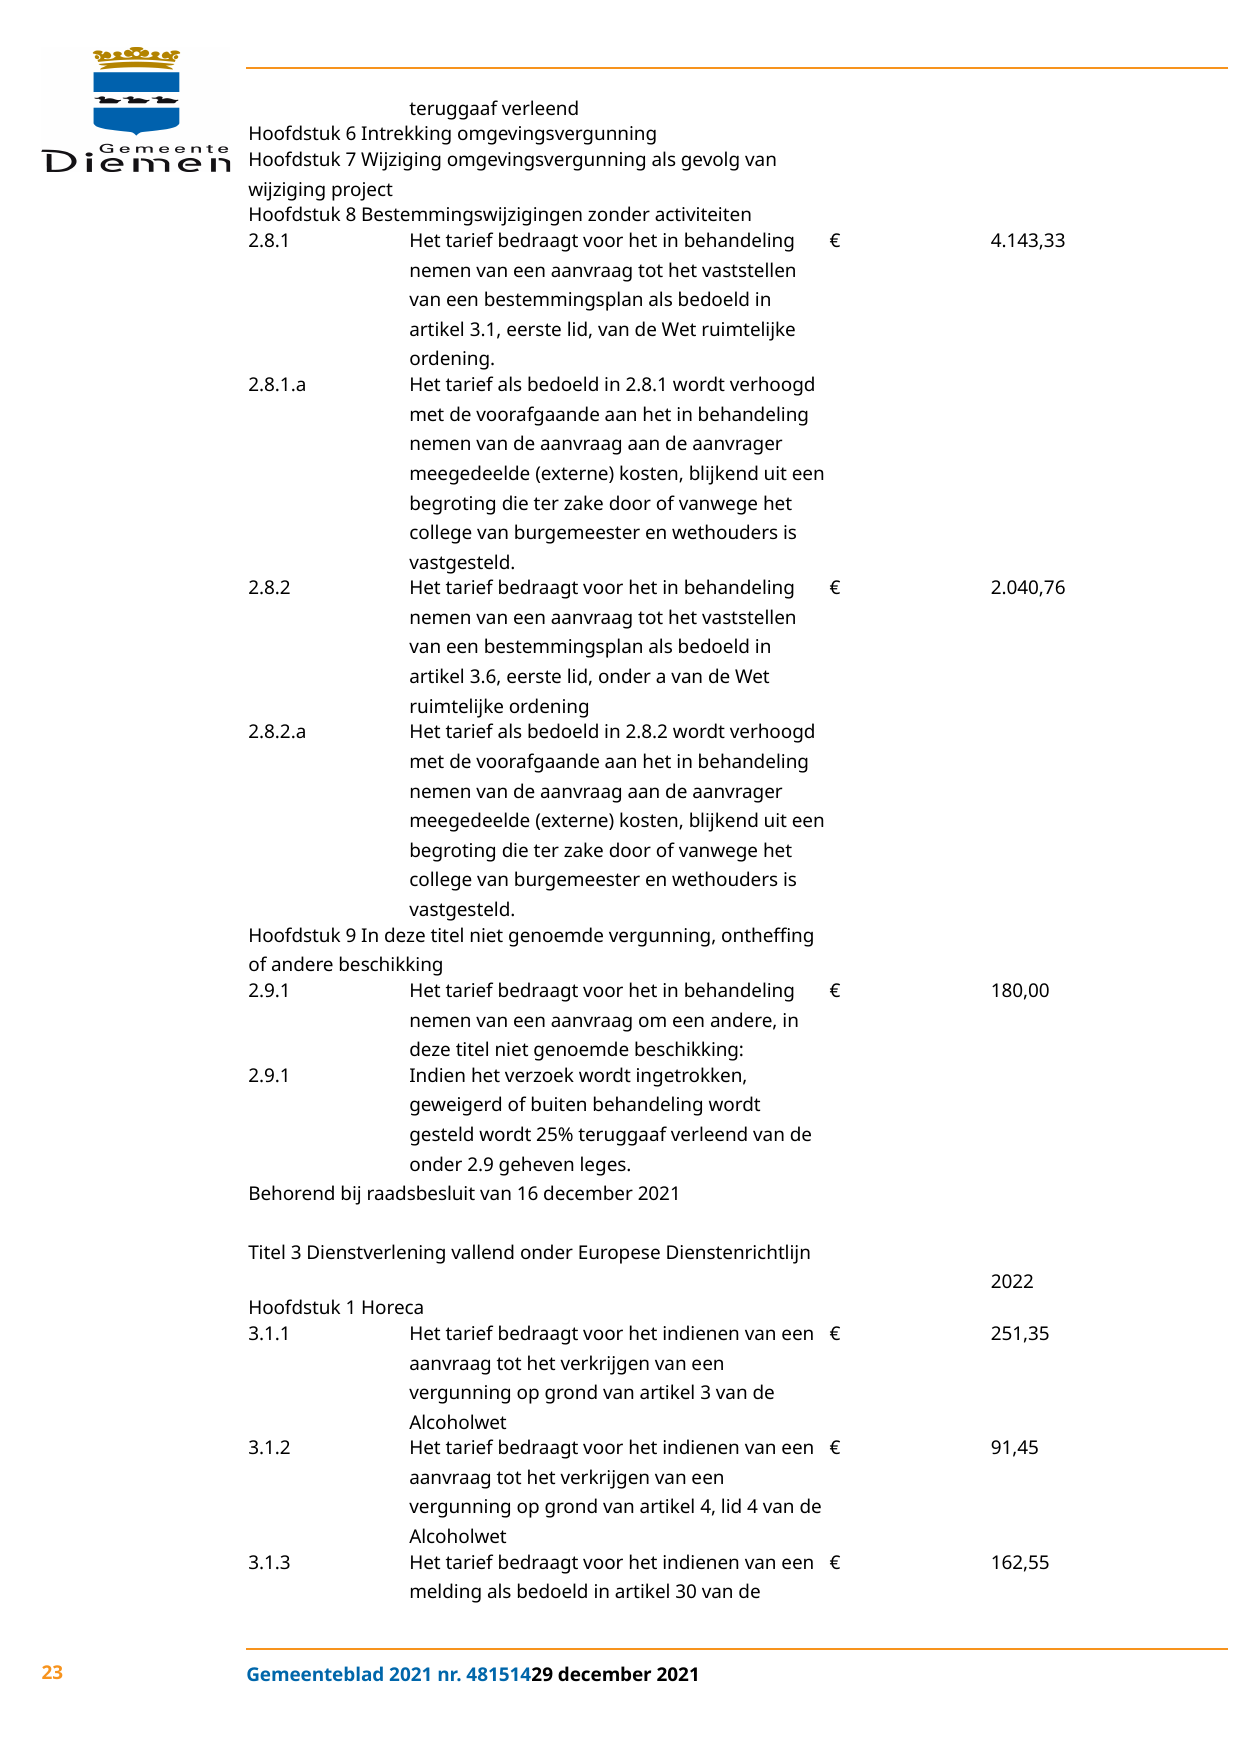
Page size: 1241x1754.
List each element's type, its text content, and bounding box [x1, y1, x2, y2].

table_cell [248, 95, 409, 121]
table_cell 2.8.2.a [248, 719, 409, 922]
table_cell Het tarief als bedoeld in 2.8.1 wordt verhoogd met de voorafgaande aan het in behandeling nemen van de aanvraag aan de aanvrager meegedeelde (externe) kosten, blijkend uit een begroting die ter zake door of vanwege het college van burgemeester en wethouders is vastgesteld. [409, 371, 829, 574]
table_cell [829, 121, 991, 146]
table_cell 3.1.2 [248, 1435, 409, 1549]
table_cell Hoofdstuk 7 Wijziging omgevingsvergunning als gevolg van wijziging project [248, 146, 829, 202]
table_cell [829, 719, 991, 922]
table_cell 2.9.1 [248, 977, 409, 1062]
text Titel 3 Dienstverlening vallend onder Europese Dienstenrichtlijn [248, 1239, 1152, 1265]
table_cell Het tarief bedraagt voor het indienen van een melding als bedoeld in artikel 30 van de [409, 1549, 829, 1604]
table_cell € [829, 1320, 991, 1434]
table_cell [991, 1062, 1152, 1177]
picture [41, 47, 231, 172]
table_cell € [829, 1435, 991, 1549]
table_cell Het tarief bedraagt voor het in behandeling nemen van een aanvraag tot het vaststellen van een bestemmingsplan als bedoeld in artikel 3.1, eerste lid, van de Wet ruimtelijke ordening. [409, 227, 829, 371]
table_cell Hoofdstuk 6 Intrekking omgevingsvergunning [248, 121, 829, 146]
table_cell [829, 1294, 991, 1320]
table_cell 91,45 [991, 1435, 1152, 1549]
table_cell [991, 146, 1152, 202]
table_cell teruggaaf verleend [409, 95, 829, 121]
table_cell 180,00 [991, 977, 1152, 1062]
table_cell 2.9.1 [248, 1062, 409, 1177]
table_cell [991, 371, 1152, 574]
table_cell 2.8.1 [248, 227, 409, 371]
table_cell [991, 719, 1152, 922]
table_cell Hoofdstuk 8 Bestemmingswijzigingen zonder activiteiten [248, 202, 829, 227]
table_header 2022 [991, 1269, 1152, 1294]
table_cell [991, 202, 1152, 227]
table_header [248, 1269, 829, 1294]
table_cell [829, 95, 991, 121]
text Behorend bij raadsbesluit van 16 december 2021 [248, 1180, 1152, 1206]
table_cell [829, 1062, 991, 1177]
table_cell 162,55 [991, 1549, 1152, 1604]
table_cell Hoofdstuk 9 In deze titel niet genoemde vergunning, ontheffing of andere beschikking [248, 922, 829, 977]
table_cell Hoofdstuk 1 Horeca [248, 1294, 829, 1320]
table_cell [829, 202, 991, 227]
table_cell 2.040,76 [991, 575, 1152, 719]
table_cell € [829, 575, 991, 719]
table_cell [991, 922, 1152, 977]
table_cell 3.1.3 [248, 1549, 409, 1604]
table_cell Het tarief bedraagt voor het indienen van een aanvraag tot het verkrijgen van een vergunning op grond van artikel 4, lid 4 van de Alcoholwet [409, 1435, 829, 1549]
table_cell 251,35 [991, 1320, 1152, 1434]
table_cell [829, 922, 991, 977]
table_cell [991, 1294, 1152, 1320]
table_cell 2.8.2 [248, 575, 409, 719]
table_cell Het tarief bedraagt voor het in behandeling nemen van een aanvraag tot het vaststellen van een bestemmingsplan als bedoeld in artikel 3.6, eerste lid, onder a van de Wet ruimtelijke ordening [409, 575, 829, 719]
table_cell Indien het verzoek wordt ingetrokken, geweigerd of buiten behandeling wordt gesteld wordt 25% teruggaaf verleend van de onder 2.9 geheven leges. [409, 1062, 829, 1177]
table_cell € [829, 227, 991, 371]
table_cell Het tarief bedraagt voor het indienen van een aanvraag tot het verkrijgen van een vergunning op grond van artikel 3 van de Alcoholwet [409, 1320, 829, 1434]
table_cell [991, 95, 1152, 121]
table_cell [829, 146, 991, 202]
table_header [829, 1269, 991, 1294]
table_cell [829, 371, 991, 574]
table_cell 4.143,33 [991, 227, 1152, 371]
table_cell Het tarief als bedoeld in 2.8.2 wordt verhoogd met de voorafgaande aan het in behandeling nemen van de aanvraag aan de aanvrager meegedeelde (externe) kosten, blijkend uit een begroting die ter zake door of vanwege het college van burgemeester en wethouders is vastgesteld. [409, 719, 829, 922]
table_cell € [829, 1549, 991, 1604]
table_cell [991, 121, 1152, 146]
table_cell € [829, 977, 991, 1062]
table_cell 3.1.1 [248, 1320, 409, 1434]
table_cell 2.8.1.a [248, 371, 409, 574]
table_cell Het tarief bedraagt voor het in behandeling nemen van een aanvraag om een andere, in deze titel niet genoemde beschikking: [409, 977, 829, 1062]
